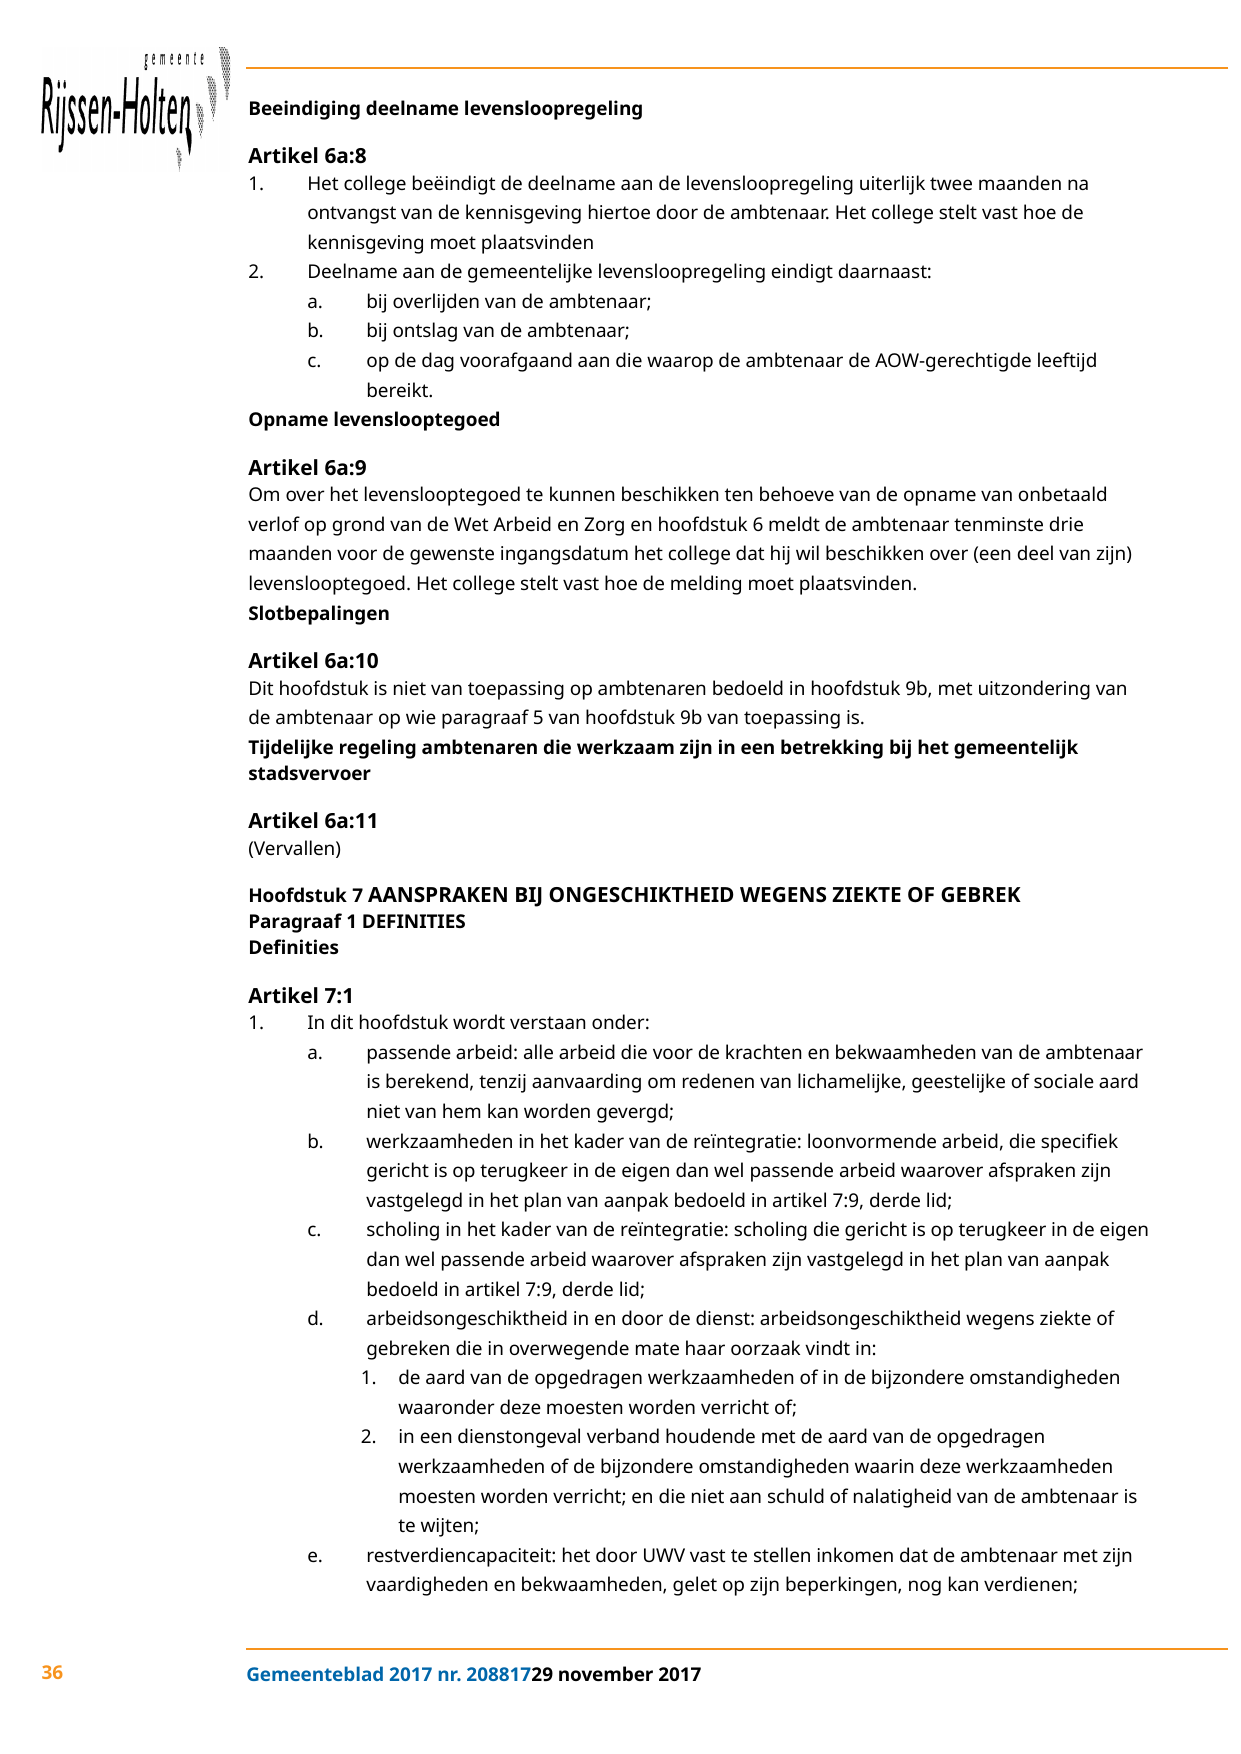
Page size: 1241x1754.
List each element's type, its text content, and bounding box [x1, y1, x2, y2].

text Artikel 6a:11 [248, 806, 1152, 835]
list werkzaamheden in het kader van de reïntegratie: loonvormende arbeid, die specifiek gericht is op terugkeer in de eigen dan wel passende arbeid waarover afspraken zijn vastgelegd in het plan van aanpak bedoeld in artikel 7:9, derde lid; [307, 1128, 1152, 1213]
text Artikel 6a:8 [248, 141, 1152, 170]
text Om over het levenslooptegoed te kunnen beschikken ten behoeve van de opname van onbetaald verlof op grond van de Wet Arbeid en Zorg en hoofdstuk 6 meldt de ambtenaar tenminste drie maanden voor de gewenste ingangsdatum het college dat hij wil beschikken over (een deel van zijn) levenslooptegoed. Het college stelt vast hoe de melding moet plaatsvinden. [248, 481, 1152, 596]
list bij overlijden van de ambtenaar; [307, 288, 1152, 314]
text Tijdelijke regeling ambtenaren die werkzaam zijn in een betrekking bij het gemeentelijk stadsvervoer [248, 734, 1152, 785]
text Dit hoofdstuk is niet van toepassing op ambtenaren bedoeld in hoofdstuk 9b, met uitzondering van de ambtenaar op wie paragraaf 5 van hoofdstuk 9b van toepassing is. [248, 675, 1152, 730]
text Beeindiging deelname levensloopregeling [248, 95, 1152, 121]
text Slotbepalingen [248, 600, 1152, 626]
text Opname levenslooptegoed [248, 406, 1152, 432]
list passende arbeid: alle arbeid die voor de krachten en bekwaamheden van de ambtenaar is berekend, tenzij aanvaarding om redenen van lichamelijke, geestelijke of sociale aard niet van hem kan worden gevergd; [307, 1039, 1152, 1124]
list bij ontslag van de ambtenaar; [307, 318, 1152, 343]
text Hoofdstuk 7 AANSPRAKEN BIJ ONGESCHIKTHEID WEGENS ZIEKTE OF GEBREK [248, 880, 1152, 909]
list In dit hoofdstuk wordt verstaan onder: [248, 1009, 1152, 1035]
text Definities [248, 934, 1152, 960]
picture [41, 47, 231, 172]
list Het college beëindigt de deelname aan de levensloopregeling uiterlijk twee maanden na ontvangst van de kennisgeving hiertoe door de ambtenaar. Het college stelt vast hoe de kennisgeving moet plaatsvinden [248, 170, 1152, 255]
text Artikel 6a:9 [248, 453, 1152, 481]
list arbeidsongeschiktheid in en door de dienst: arbeidsongeschiktheid wegens ziekte of gebreken die in overwegende mate haar oorzaak vindt in: [307, 1305, 1152, 1361]
list Deelname aan de gemeentelijke levensloopregeling eindigt daarnaast: [248, 258, 1152, 284]
text (Vervallen) [248, 835, 1152, 860]
text Artikel 7:1 [248, 981, 1152, 1009]
list de aard van de opgedragen werkzaamheden of in de bijzondere omstandigheden waaronder deze moesten worden verricht of; [361, 1364, 1152, 1420]
text Artikel 6a:10 [248, 646, 1152, 675]
list restverdiencapaciteit: het door UWV vast te stellen inkomen dat de ambtenaar met zijn vaardigheden en bekwaamheden, gelet op zijn beperkingen, nog kan verdienen; [307, 1542, 1152, 1597]
list scholing in het kader van de reïntegratie: scholing die gericht is op terugkeer in de eigen dan wel passende arbeid waarover afspraken zijn vastgelegd in het plan van aanpak bedoeld in artikel 7:9, derde lid; [307, 1217, 1152, 1301]
list op de dag voorafgaand aan die waarop de ambtenaar de AOW-gerechtigde leeftijd bereikt. [307, 347, 1152, 403]
text Paragraaf 1 DEFINITIES [248, 909, 1152, 934]
list in een dienstongeval verband houdende met de aard van de opgedragen werkzaamheden of de bijzondere omstandigheden waarin deze werkzaamheden moesten worden verricht; en die niet aan schuld of nalatigheid van de ambtenaar is te wijten; [361, 1424, 1152, 1538]
